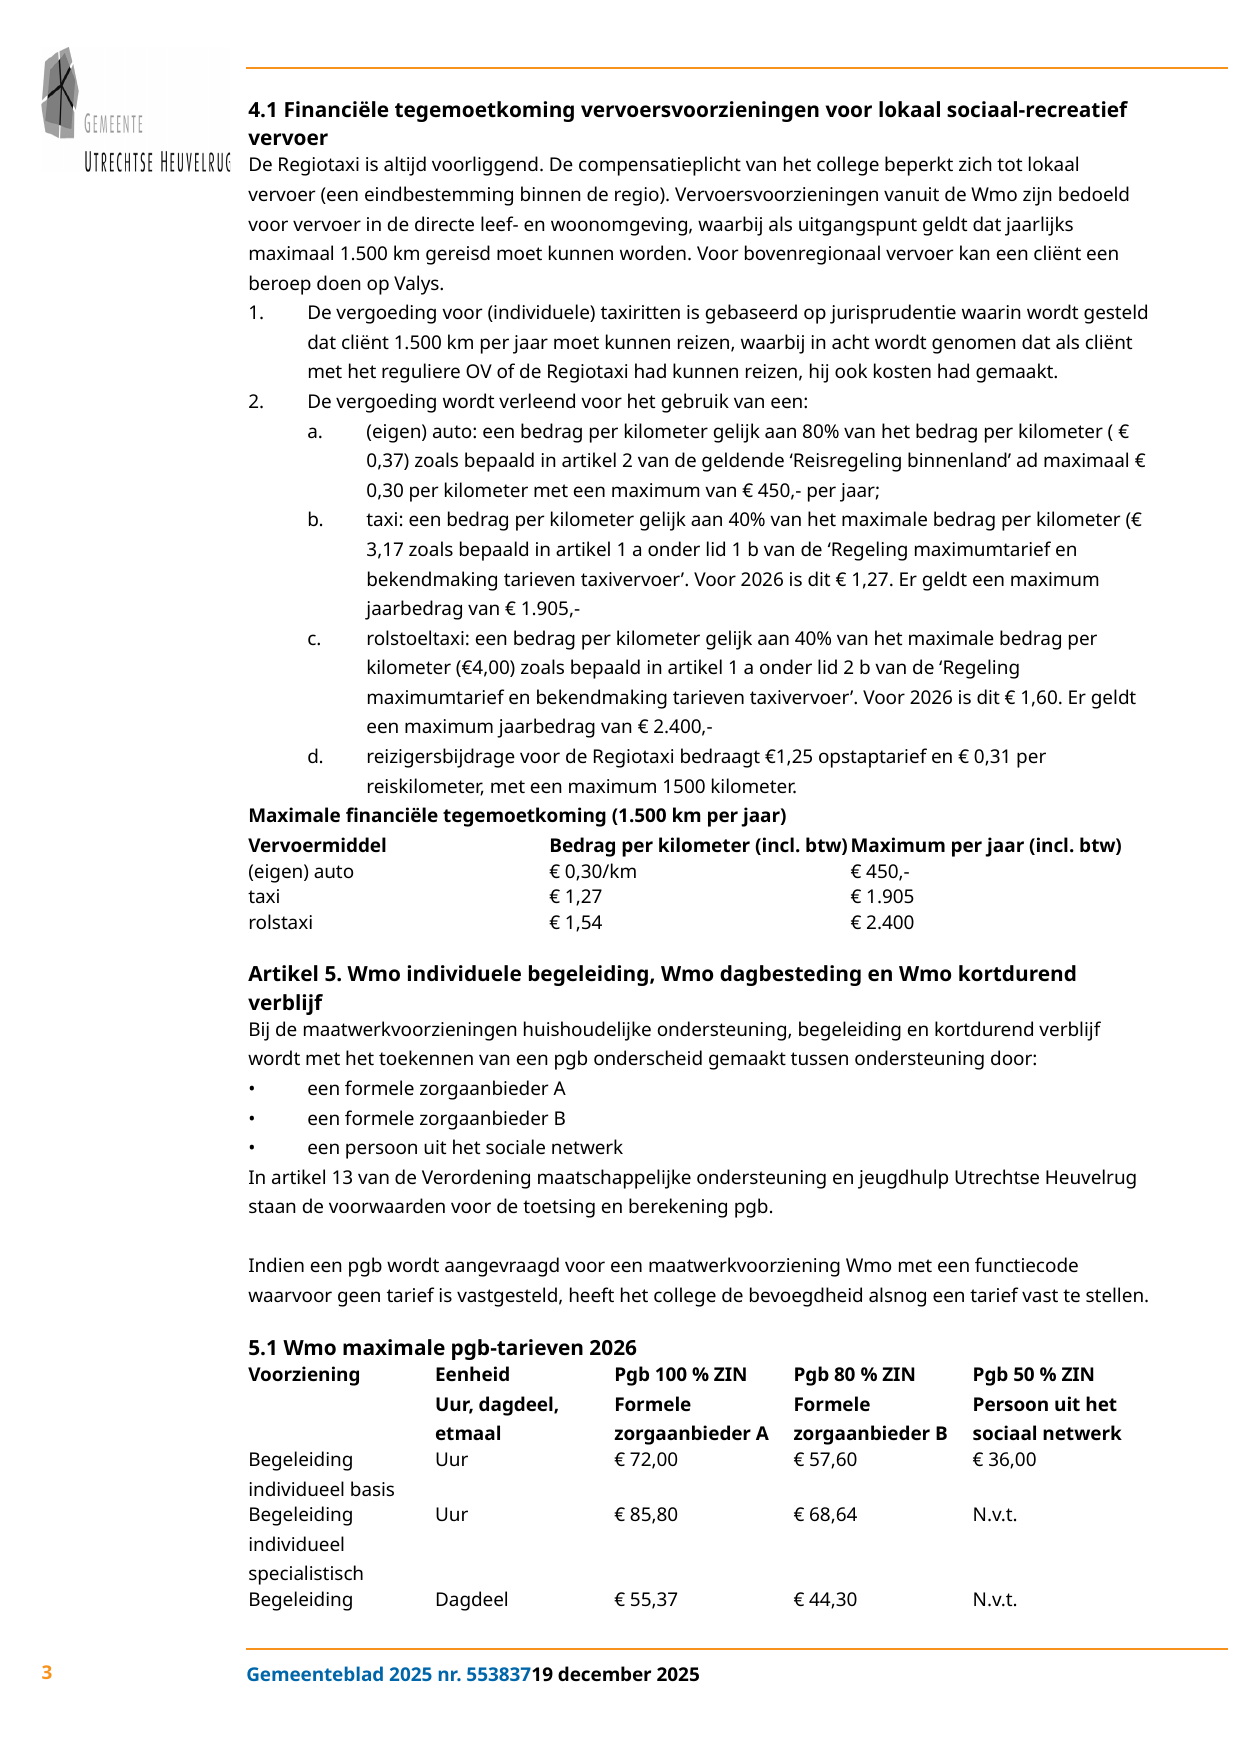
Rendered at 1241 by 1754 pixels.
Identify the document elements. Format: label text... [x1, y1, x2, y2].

text Bij de maatwerkvoorzieningen huishoudelijke ondersteuning, begeleiding en kortdurend verblijf wordt met het toekennen van een pgb onderscheid gemaakt tussen ondersteuning door: [248, 1016, 1152, 1071]
table_cell Begeleiding individueel specialistisch [248, 1501, 435, 1586]
table_cell € 44,30 [793, 1586, 972, 1612]
text 5.1 Wmo maximale pgb-tarieven 2026 [248, 1333, 1152, 1361]
list reizigersbijdrage voor de Regiotaxi bedraagt €1,25 opstaptarief en € 0,31 per reiskilometer, met een maximum 1500 kilometer. [307, 743, 1152, 799]
table_cell € 72,00 [614, 1446, 793, 1501]
table_header Voorziening [248, 1361, 435, 1446]
list De vergoeding wordt verleend voor het gebruik van een: [248, 388, 1152, 414]
list rolstoeltaxi: een bedrag per kilometer gelijk aan 40% van het maximale bedrag per kilometer (€4,00) zoals bepaald in artikel 1 a onder lid 2 b van de ‘Regeling maximumtarief en bekendmaking tarieven taxivervoer’. Voor 2026 is dit € 1,60. Er geldt een maximum jaarbedrag van € 2.400,- [307, 625, 1152, 739]
text 4.1 Financiële tegemoetkoming vervoersvoorzieningen voor lokaal sociaal-recreatief vervoer [248, 95, 1152, 152]
table_cell Dagdeel [435, 1586, 614, 1612]
list een persoon uit het sociale netwerk [248, 1134, 1152, 1160]
table_cell € 57,60 [793, 1446, 972, 1501]
list een formele zorgaanbieder B [248, 1105, 1152, 1131]
table_cell rolstaxi [248, 909, 549, 935]
table_header Maximum per jaar (incl. btw) [850, 832, 1152, 858]
table_cell N.v.t. [973, 1586, 1152, 1612]
table_header Eenheid Uur, dagdeel, etmaal [435, 1361, 614, 1446]
table_cell € 85,80 [614, 1501, 793, 1586]
table_cell Uur [435, 1501, 614, 1586]
table_cell € 450,- [850, 858, 1152, 884]
table_cell € 68,64 [793, 1501, 972, 1586]
list De vergoeding voor (individuele) taxiritten is gebaseerd op jurisprudentie waarin wordt gesteld dat cliënt 1.500 km per jaar moet kunnen reizen, waarbij in acht wordt genomen dat als cliënt met het reguliere OV of de Regiotaxi had kunnen reizen, hij ook kosten had gemaakt. [248, 299, 1152, 384]
table_header Vervoermiddel [248, 832, 549, 858]
table_cell € 0,30/km [549, 858, 850, 884]
picture [41, 47, 231, 172]
table_cell (eigen) auto [248, 858, 549, 884]
table_header Bedrag per kilometer (incl. btw) [549, 832, 850, 858]
table_cell € 55,37 [614, 1586, 793, 1612]
list (eigen) auto: een bedrag per kilometer gelijk aan 80% van het bedrag per kilometer ( € 0,37) zoals bepaald in artikel 2 van de geldende ‘Reisregeling binnenland’ ad maximaal € 0,30 per kilometer met een maximum van € 450,- per jaar; [307, 418, 1152, 503]
list taxi: een bedrag per kilometer gelijk aan 40% van het maximale bedrag per kilometer (€ 3,17 zoals bepaald in artikel 1 a onder lid 1 b van de ‘Regeling maximumtarief en bekendmaking tarieven taxivervoer’. Voor 2026 is dit € 1,27. Er geldt een maximum jaarbedrag van € 1.905,- [307, 507, 1152, 621]
table_cell € 1,27 [549, 884, 850, 909]
table_cell N.v.t. [973, 1501, 1152, 1586]
text Artikel 5. Wmo individuele begeleiding, Wmo dagbesteding en Wmo kortdurend verblijf [248, 959, 1152, 1016]
text Indien een pgb wordt aangevraagd voor een maatwerkvoorziening Wmo met een functiecode waarvoor geen tarief is vastgesteld, heeft het college de bevoegdheid alsnog een tarief vast te stellen. [248, 1253, 1152, 1308]
table_header Pgb 50 % ZIN Persoon uit het sociaal netwerk [973, 1361, 1152, 1446]
table_cell € 1.905 [850, 884, 1152, 909]
table_cell Begeleiding [248, 1586, 435, 1612]
table_cell taxi [248, 884, 549, 909]
text In artikel 13 van de Verordening maatschappelijke ondersteuning en jeugdhulp Utrechtse Heuvelrug staan de voorwaarden voor de toetsing en berekening pgb. [248, 1164, 1152, 1219]
table_cell € 2.400 [850, 909, 1152, 935]
text Maximale financiële tegemoetkoming (1.500 km per jaar) [248, 802, 1152, 828]
table_cell Begeleiding individueel basis [248, 1446, 435, 1501]
table_header Pgb 100 % ZIN Formele zorgaanbieder A [614, 1361, 793, 1446]
text De Regiotaxi is altijd voorliggend. De compensatieplicht van het college beperkt zich tot lokaal vervoer (een eindbestemming binnen de regio). Vervoersvoorzieningen vanuit de Wmo zijn bedoeld voor vervoer in de directe leef- en woonomgeving, waarbij als uitgangspunt geldt dat jaarlijks maximaal 1.500 km gereisd moet kunnen worden. Voor bovenregionaal vervoer kan een cliënt een beroep doen op Valys. [248, 152, 1152, 296]
table_header Pgb 80 % ZIN Formele zorgaanbieder B [793, 1361, 972, 1446]
table_cell Uur [435, 1446, 614, 1501]
table_cell € 1,54 [549, 909, 850, 935]
table_cell € 36,00 [973, 1446, 1152, 1501]
list een formele zorgaanbieder A [248, 1075, 1152, 1101]
